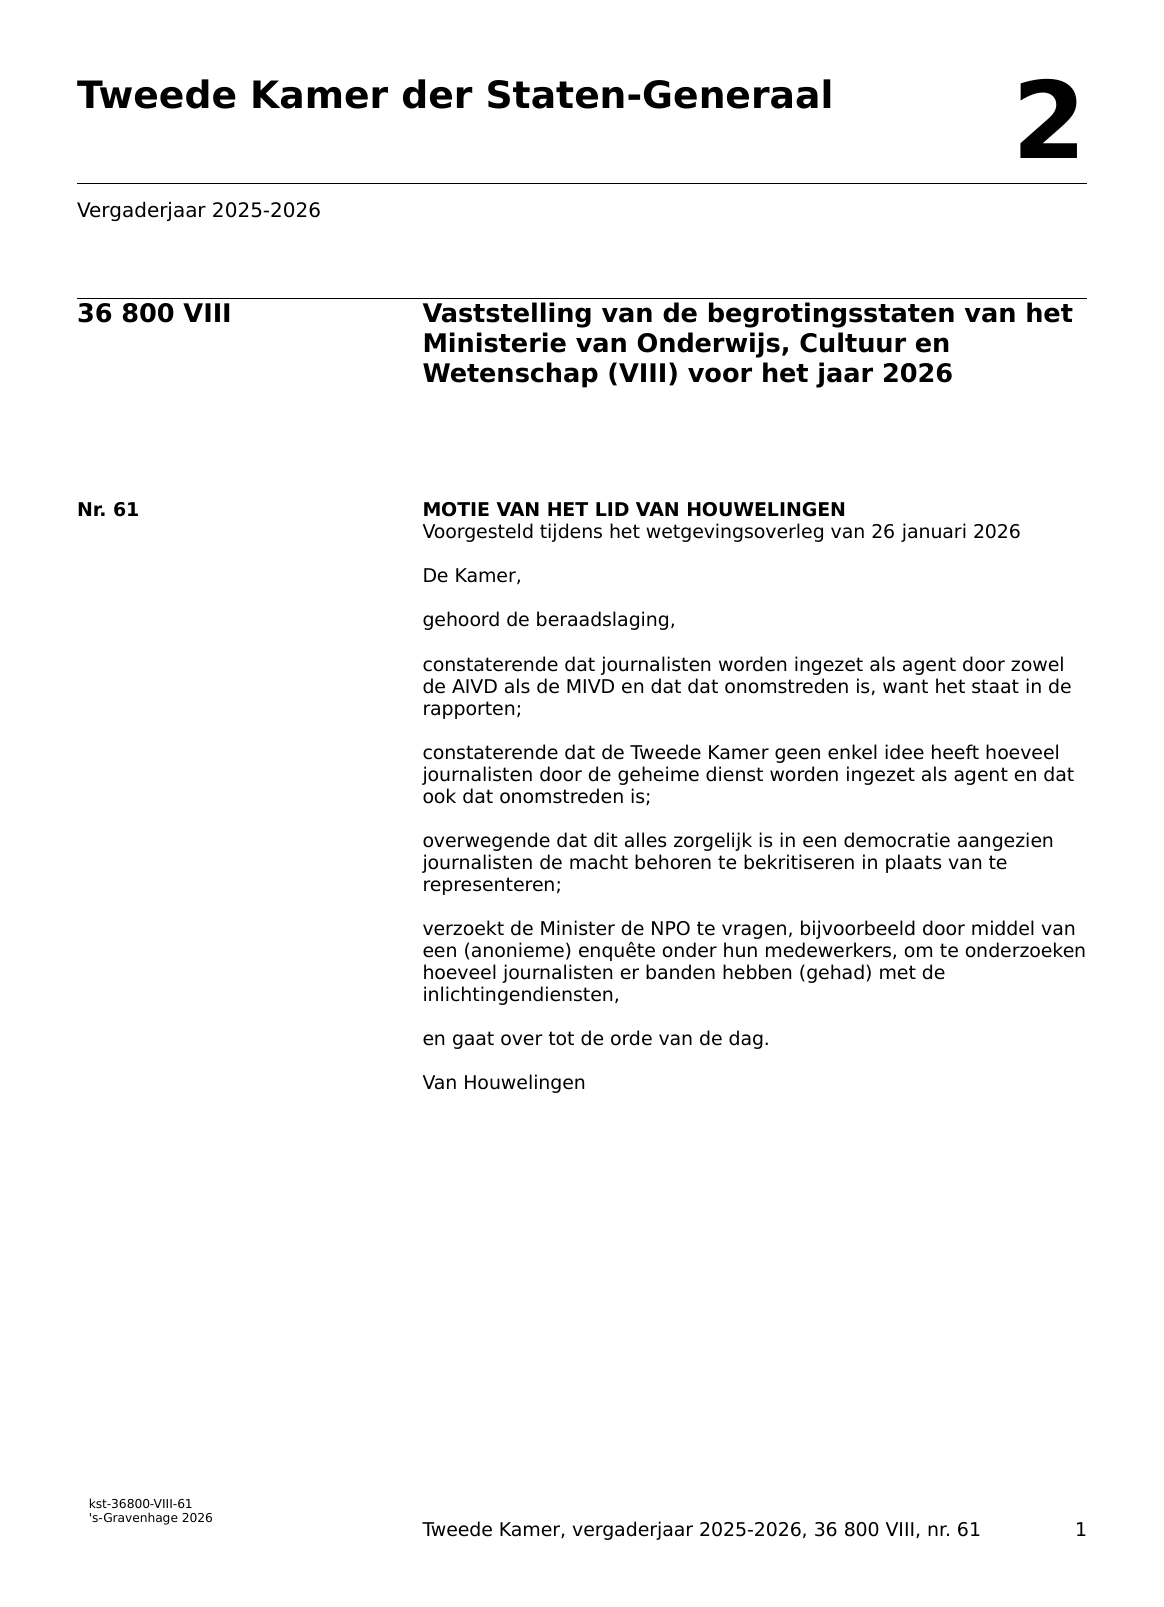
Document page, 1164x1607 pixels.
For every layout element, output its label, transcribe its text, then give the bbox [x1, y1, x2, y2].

table_cell Vergaderjaar 2025-2026 [77, 184, 1087, 298]
text overwegende dat dit alles zorgelijk is in een democratie aangezien journalisten de macht behoren te bekritiseren in plaats van te representeren; [422, 830, 1087, 896]
text verzoekt de Minister de NPO te vragen, bijvoorbeeld door middel van een (anonieme) enquête onder hun medewerkers, om te onderzoeken hoeveel journalisten er banden hebben (gehad) met de inlichtingendiensten, [422, 918, 1087, 1006]
text kst-36800-VIII-61 [88, 1497, 323, 1511]
table_header Tweede Kamer der Staten-Generaal [77, 59, 886, 183]
text constaterende dat journalisten worden ingezet als agent door zowel de AIVD als de MIVD en dat dat onomstreden is, want het staat in de rapporten; [422, 653, 1087, 719]
table_header 2 [886, 59, 1087, 183]
text De Kamer, [422, 565, 1087, 587]
text 's-Gravenhage 2026 [88, 1511, 323, 1525]
text Voorgesteld tijdens het wetgevingsoverleg van 26 januari 2026 [422, 521, 1087, 543]
subtitle 36 800 VIII Vaststelling van de begrotingsstaten van het Ministerie van Onderwijs, Cultuur en Wetenschap (VIII) voor het jaar 2026 [77, 299, 1087, 388]
subtitle Nr. 61 MOTIE VAN HET LID VAN HOUWELINGEN [77, 499, 1087, 521]
text gehoord de beraadslaging, [422, 609, 1087, 631]
text en gaat over tot de orde van de dag. [422, 1028, 1087, 1050]
text Van Houwelingen [422, 1072, 1087, 1094]
text constaterende dat de Tweede Kamer geen enkel idee heeft hoeveel journalisten door de geheime dienst worden ingezet als agent en dat ook dat onomstreden is; [422, 742, 1087, 808]
